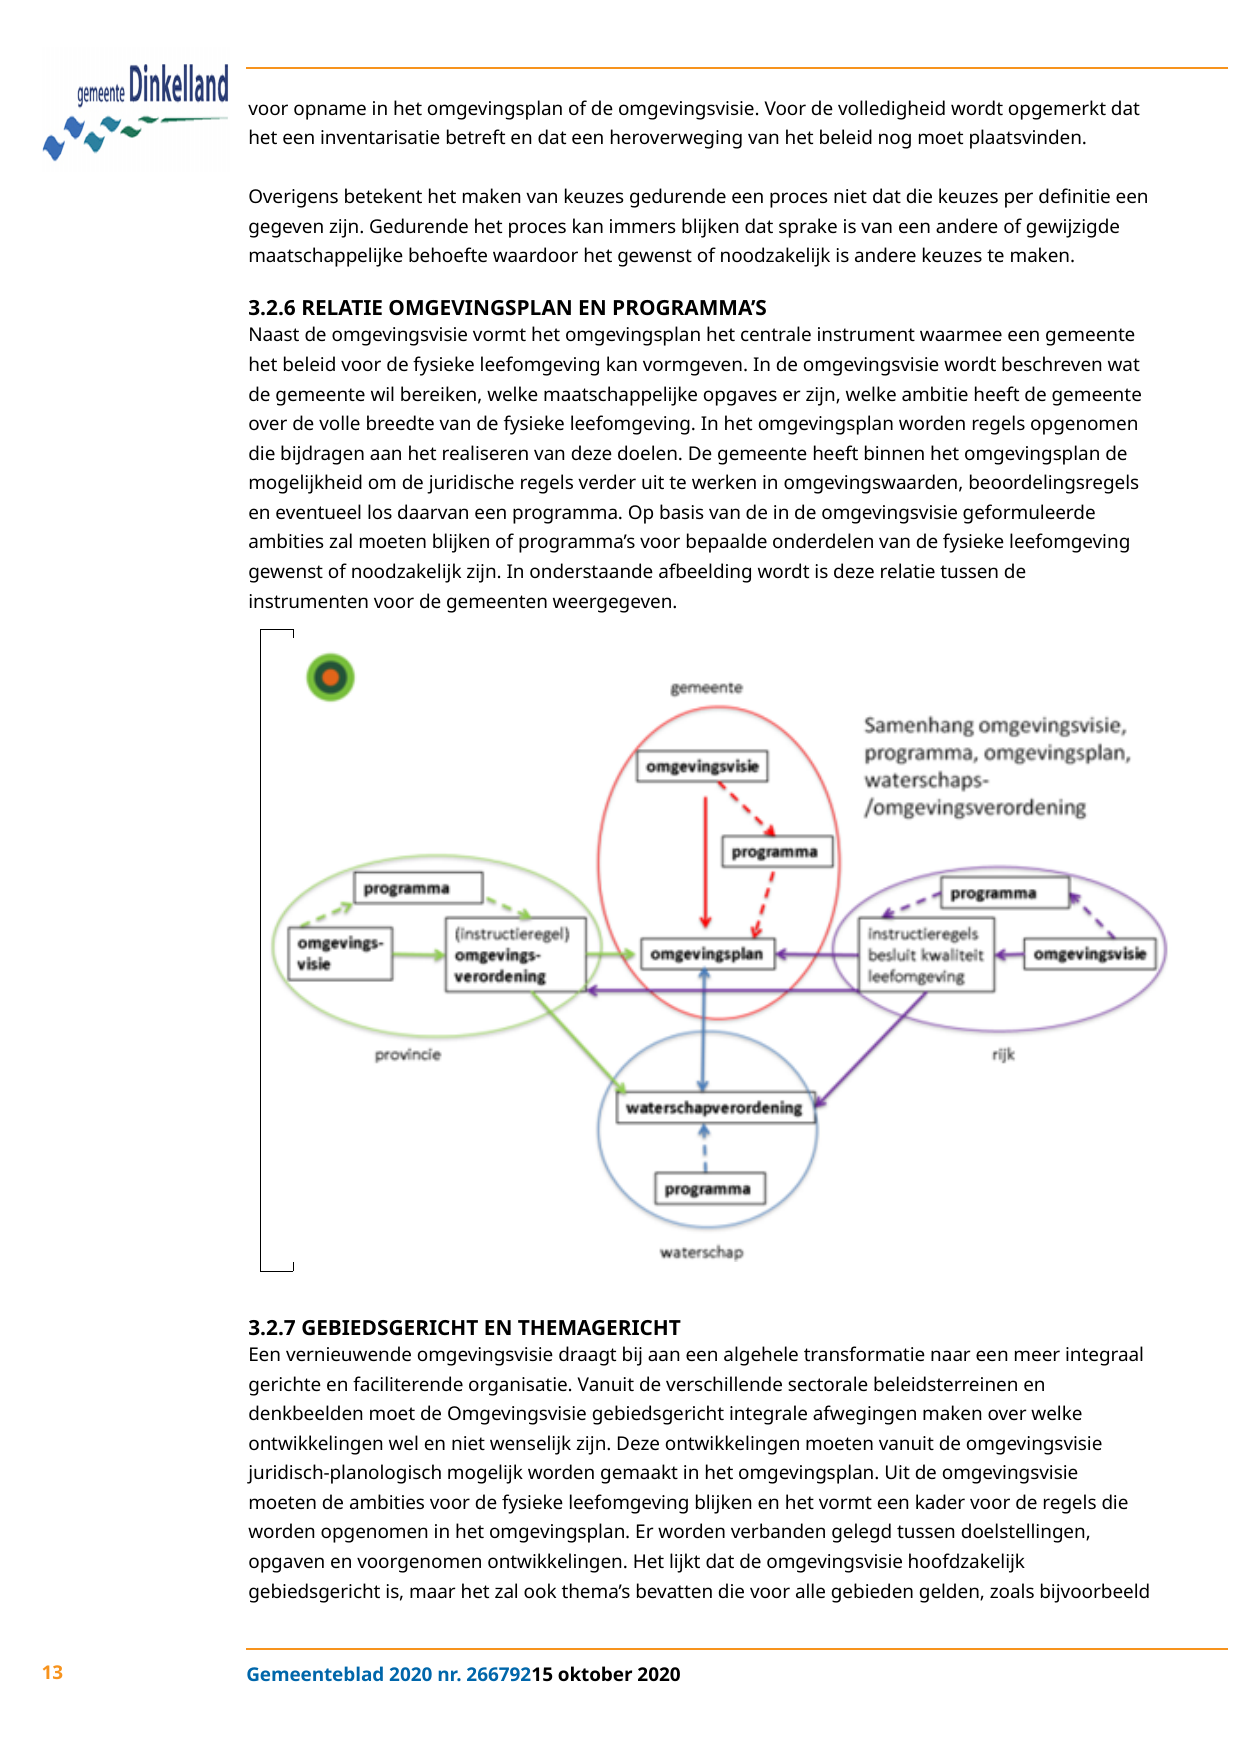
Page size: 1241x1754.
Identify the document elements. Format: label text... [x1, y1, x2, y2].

text Een vernieuwende omgevingsvisie draagt bij aan een algehele transformatie naar een meer integraal gerichte en faciliterende organisatie. Vanuit de verschillende sectorale beleidsterreinen en denkbeelden moet de Omgevingsvisie gebiedsgericht integrale afwegingen maken over welke ontwikkelingen wel en niet wenselijk zijn. Deze ontwikkelingen moeten vanuit de omgevingsvisie juridisch-planologisch mogelijk worden gemaakt in het omgevingsplan. Uit de omgevingsvisie moeten de ambities voor de fysieke leefomgeving blijken en het vormt een kader voor de regels die worden opgenomen in het omgevingsplan. Er worden verbanden gelegd tussen doelstellingen, opgaven en voorgenomen ontwikkelingen. Het lijkt dat de omgevingsvisie hoofdzakelijk gebiedsgericht is, maar het zal ook thema’s bevatten die voor alle gebieden gelden, zoals bijvoorbeeld [248, 1341, 1152, 1604]
text Overigens betekent het maken van keuzes gedurende een proces niet dat die keuzes per definitie een gegeven zijn. Gedurende het proces kan immers blijken dat sprake is van een andere of gewijzigde maatschappelijke behoefte waardoor het gewenst of noodzakelijk is andere keuzes te maken. [248, 183, 1152, 268]
text 3.2.7 GEBIEDSGERICHT EN THEMAGERICHT [248, 1313, 1152, 1341]
picture [268, 638, 1173, 1262]
text Naast de omgevingsvisie vormt het omgevingsplan het centrale instrument waarmee een gemeente het beleid voor de fysieke leefomgeving kan vormgeven. In de omgevingsvisie wordt beschreven wat de gemeente wil bereiken, welke maatschappelijke opgaves er zijn, welke ambitie heeft de gemeente over de volle breedte van de fysieke leefomgeving. In het omgevingsplan worden regels opgenomen die bijdragen aan het realiseren van deze doelen. De gemeente heeft binnen het omgevingsplan de mogelijkheid om de juridische regels verder uit te werken in omgevingswaarden, beoordelingsregels en eventueel los daarvan een programma. Op basis van de in de omgevingsvisie geformuleerde ambities zal moeten blijken of programma’s voor bepaalde onderdelen van de fysieke leefomgeving gewenst of noodzakelijk zijn. In onderstaande afbeelding wordt is deze relatie tussen de instrumenten voor de gemeenten weergegeven. [248, 322, 1152, 613]
text voor opname in het omgevingsplan of de omgevingsvisie. Voor de volledigheid wordt opgemerkt dat het een inventarisatie betreft en dat een heroverweging van het beleid nog moet plaatsvinden. [248, 95, 1152, 150]
text 3.2.6 RELATIE OMGEVINGSPLAN EN PROGRAMMA’S [248, 293, 1152, 322]
picture [41, 47, 231, 172]
